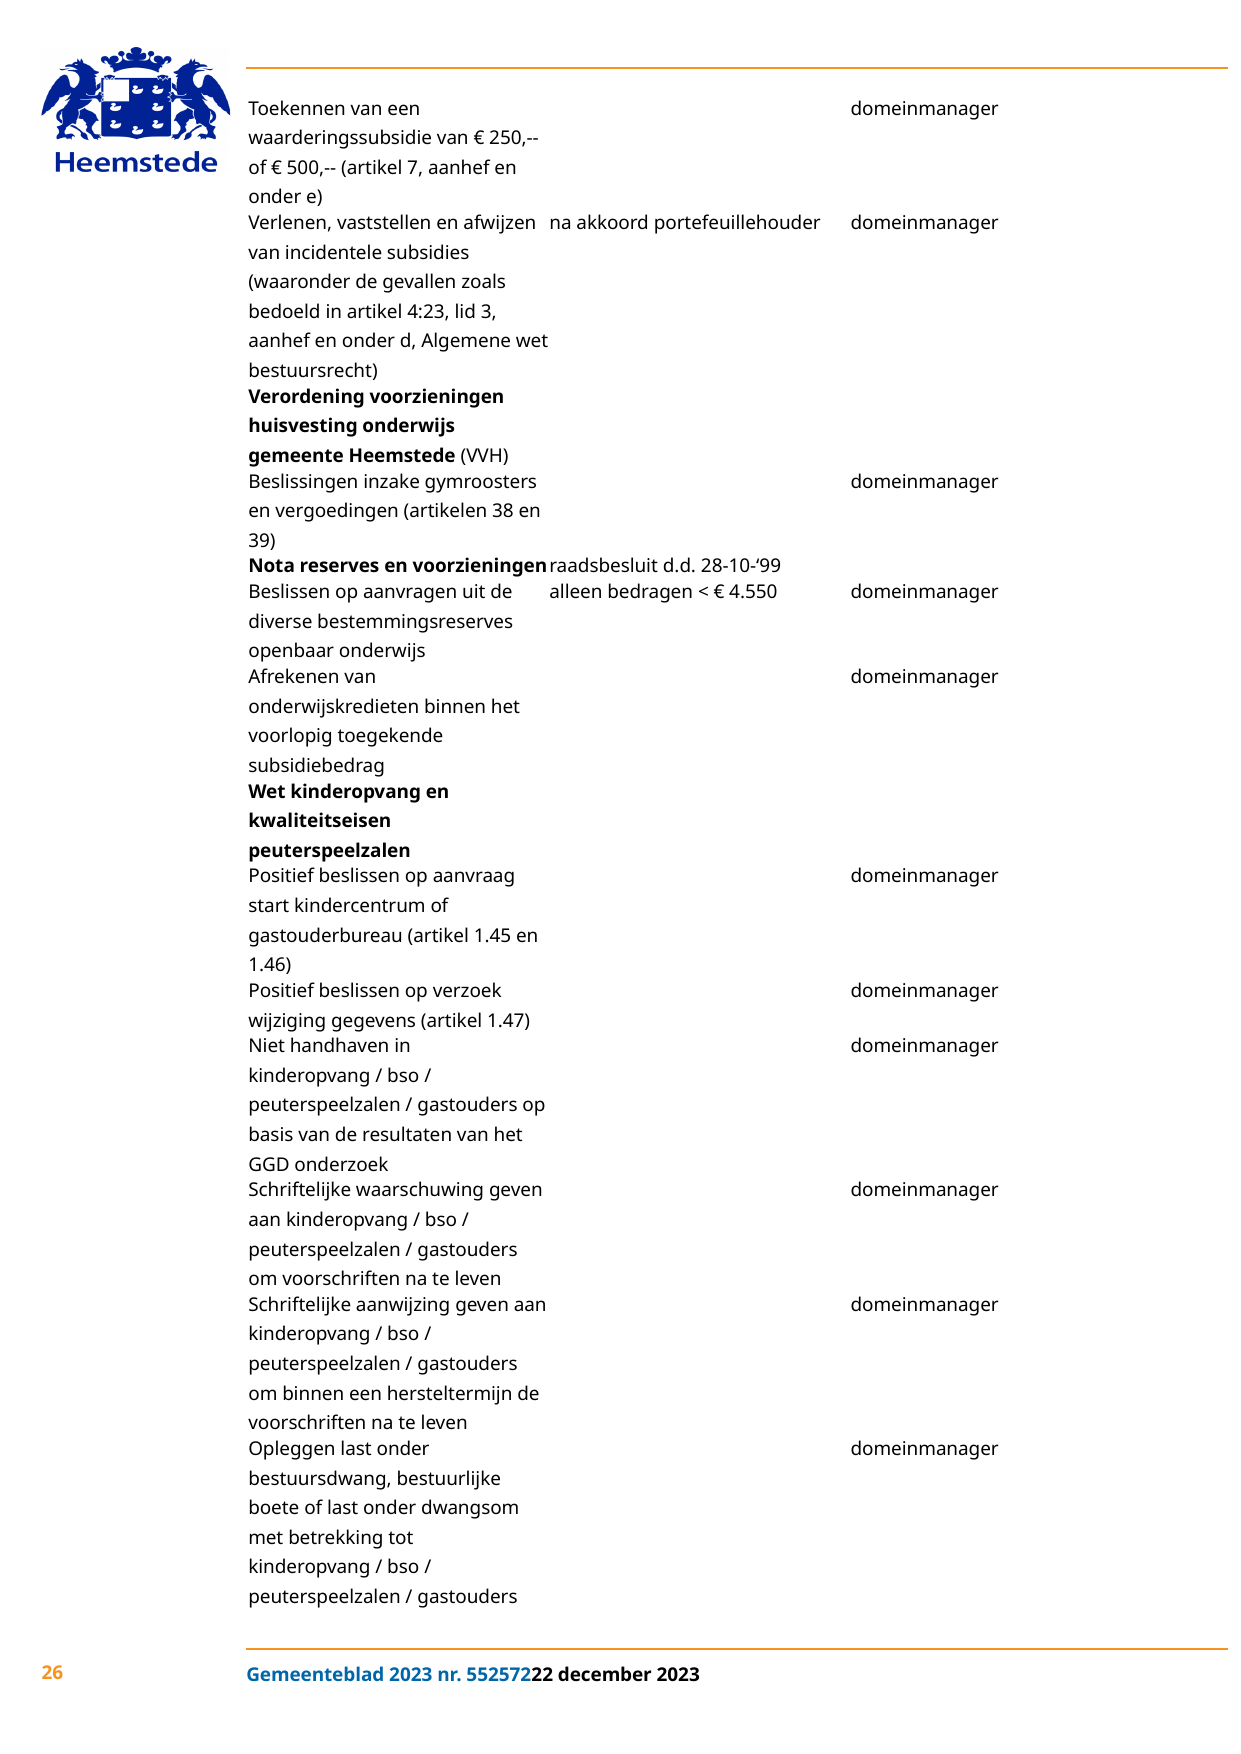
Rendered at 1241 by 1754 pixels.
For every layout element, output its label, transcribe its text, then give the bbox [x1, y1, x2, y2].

table_cell domeinmanager [850, 1177, 1152, 1291]
table_cell domeinmanager [850, 1435, 1152, 1609]
table_cell [850, 553, 1152, 578]
table_cell [850, 383, 1152, 468]
table_cell domeinmanager [850, 209, 1152, 383]
table_cell [549, 863, 850, 977]
table_cell [549, 383, 850, 468]
table_cell raadsbesluit d.d. 28-10-‘99 [549, 553, 850, 578]
table_cell Opleggen last onder bestuursdwang, bestuurlijke boete of last onder dwangsom met betrekking tot kinderopvang / bso / peuterspeelzalen / gastouders [248, 1435, 549, 1609]
picture [41, 47, 231, 172]
table_cell Beslissingen inzake gymroosters en vergoedingen (artikelen 38 en 39) [248, 468, 549, 553]
table_cell Positief beslissen op verzoek wijziging gegevens (artikel 1.47) [248, 977, 549, 1032]
table_cell [549, 95, 850, 209]
table_cell Schriftelijke waarschuwing geven aan kinderopvang / bso / peuterspeelzalen / gastouders om voorschriften na te leven [248, 1177, 549, 1291]
table_cell domeinmanager [850, 663, 1152, 778]
table_cell Afrekenen van onderwijskredieten binnen het voorlopig toegekende subsidiebedrag [248, 663, 549, 778]
table_cell na akkoord portefeuillehouder [549, 209, 850, 383]
table_cell Verlenen, vaststellen en afwijzen van incidentele subsidies (waaronder de gevallen zoals bedoeld in artikel 4:23, lid 3, aanhef en onder d, Algemene wet bestuursrecht) [248, 209, 549, 383]
table_cell [549, 778, 850, 863]
table_cell domeinmanager [850, 579, 1152, 663]
table_cell Toekennen van een waarderingssubsidie van € 250,-- of € 500,-- (artikel 7, aanhef en onder e) [248, 95, 549, 209]
table_cell Wet kinderopvang en kwaliteitseisen peuterspeelzalen [248, 778, 549, 863]
table_cell domeinmanager [850, 977, 1152, 1032]
table_cell [549, 1177, 850, 1291]
table_cell [549, 663, 850, 778]
table_cell domeinmanager [850, 863, 1152, 977]
table_cell Nota reserves en voorzieningen [248, 553, 549, 578]
table_cell Niet handhaven in kinderopvang / bso / peuterspeelzalen / gastouders op basis van de resultaten van het GGD onderzoek [248, 1033, 549, 1177]
table_cell alleen bedragen < € 4.550 [549, 579, 850, 663]
table_cell [850, 778, 1152, 863]
table_cell Beslissen op aanvragen uit de diverse bestemmingsreserves openbaar onderwijs [248, 579, 549, 663]
table_cell [549, 977, 850, 1032]
table_cell Verordening voorzieningen huisvesting onderwijs gemeente Heemstede (VVH) [248, 383, 549, 468]
table_cell Positief beslissen op aanvraag start kindercentrum of gastouderbureau (artikel 1.45 en 1.46) [248, 863, 549, 977]
table_cell [549, 468, 850, 553]
table_cell domeinmanager [850, 1033, 1152, 1177]
table_cell domeinmanager [850, 1291, 1152, 1435]
table_cell [549, 1291, 850, 1435]
table_cell [549, 1435, 850, 1609]
table_cell [549, 1033, 850, 1177]
table_cell Schriftelijke aanwijzing geven aan kinderopvang / bso / peuterspeelzalen / gastouders om binnen een hersteltermijn de voorschriften na te leven [248, 1291, 549, 1435]
table_cell domeinmanager [850, 468, 1152, 553]
table_cell domeinmanager [850, 95, 1152, 209]
